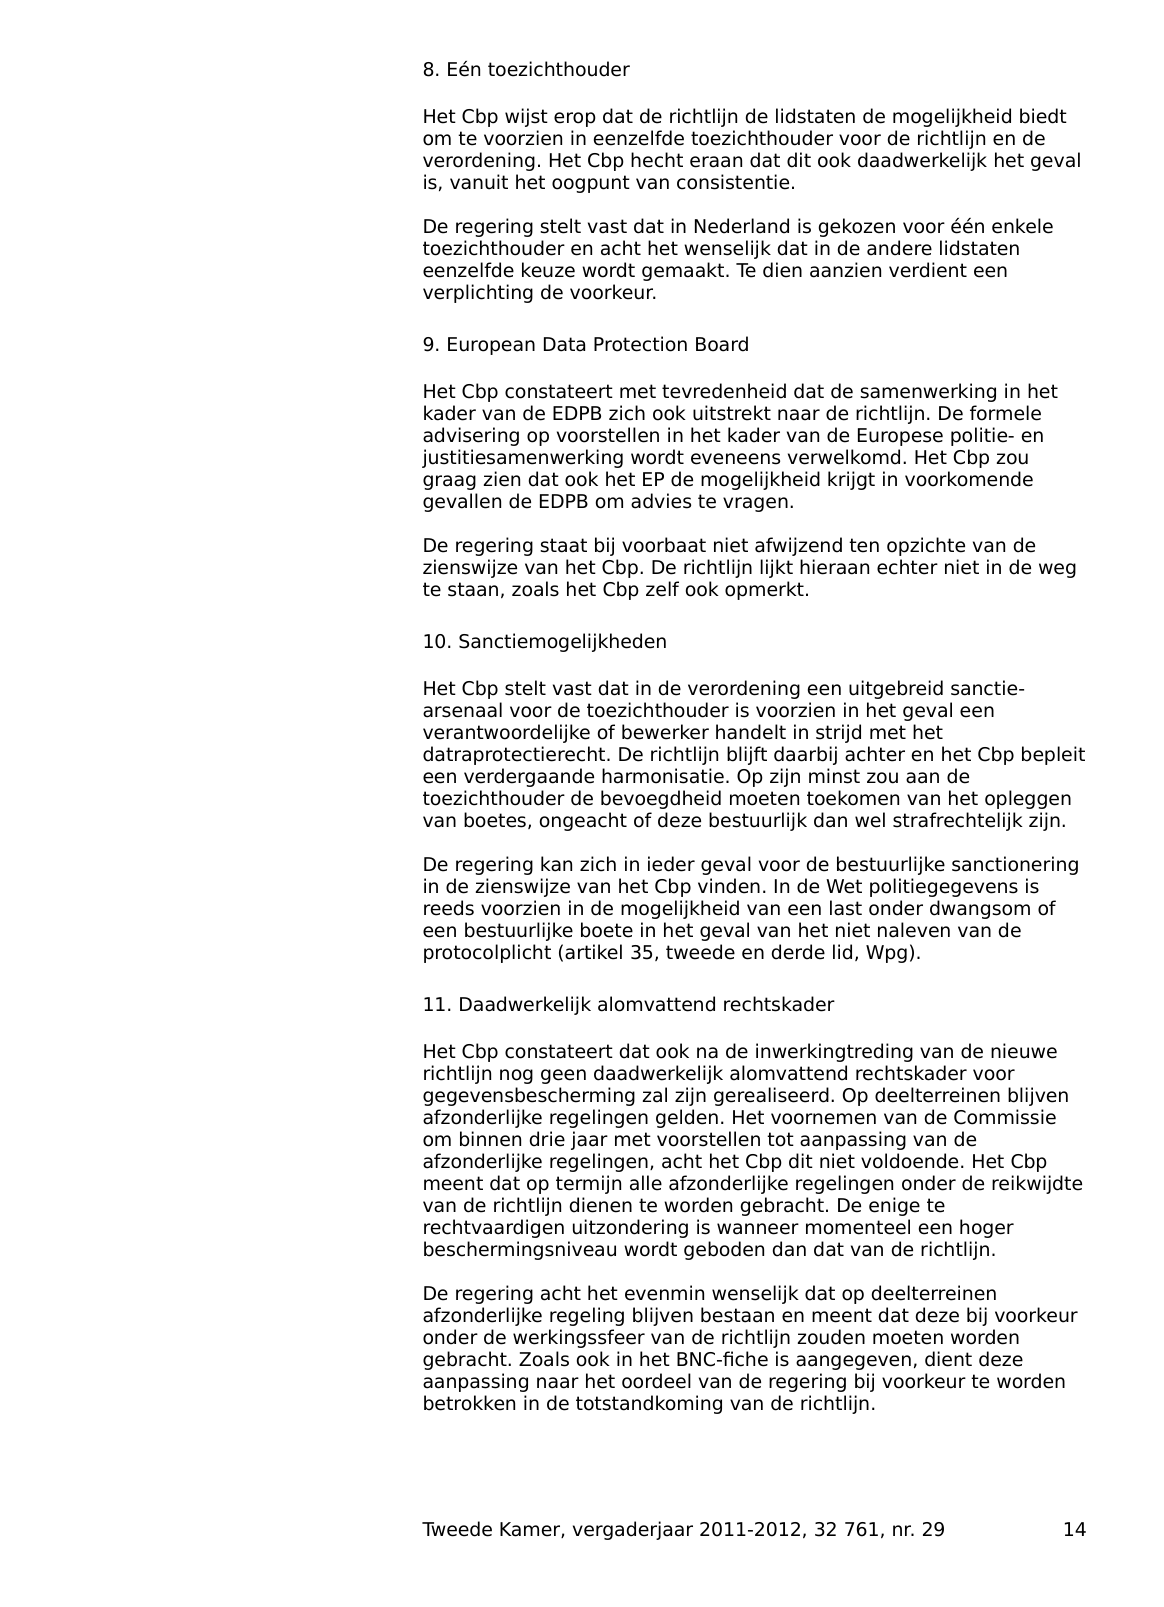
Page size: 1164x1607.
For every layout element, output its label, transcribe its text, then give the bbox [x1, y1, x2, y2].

subtitle 8. Eén toezichthouder [422, 59, 1087, 81]
text De regering kan zich in ieder geval voor de bestuurlijke sanctionering in de zienswijze van het Cbp vinden. In de Wet politiegegevens is reeds voorzien in de mogelijkheid van een last onder dwangsom of een bestuurlijke boete in het geval van het niet naleven van de protocolplicht (artikel 35, tweede en derde lid, Wpg). [422, 854, 1087, 964]
text De regering stelt vast dat in Nederland is gekozen voor één enkele toezichthouder en acht het wenselijk dat in de andere lidstaten eenzelfde keuze wordt gemaakt. Te dien aanzien verdient een verplichting de voorkeur. [422, 216, 1087, 304]
text Het Cbp constateert dat ook na de inwerkingtreding van de nieuwe richtlijn nog geen daadwerkelijk alomvattend rechtskader voor gegevensbescherming zal zijn gerealiseerd. Op deelterreinen blijven afzonderlijke regelingen gelden. Het voornemen van de Commissie om binnen drie jaar met voorstellen tot aanpassing van de afzonderlijke regelingen, acht het Cbp dit niet voldoende. Het Cbp meent dat op termijn alle afzonderlijke regelingen onder de reikwijdte van de richtlijn dienen te worden gebracht. De enige te rechtvaardigen uitzondering is wanneer momenteel een hoger beschermingsniveau wordt geboden dan dat van de richtlijn. [422, 1041, 1087, 1261]
text Het Cbp constateert met tevredenheid dat de samenwerking in het kader van de EDPB zich ook uitstrekt naar de richtlijn. De formele advisering op voorstellen in het kader van de Europese politie- en justitiesamenwerking wordt eveneens verwelkomd. Het Cbp zou graag zien dat ook het EP de mogelijkheid krijgt in voorkomende gevallen de EDPB om advies te vragen. [422, 381, 1087, 513]
text Het Cbp wijst erop dat de richtlijn de lidstaten de mogelijkheid biedt om te voorzien in eenzelfde toezichthouder voor de richtlijn en de verordening. Het Cbp hecht eraan dat dit ook daadwerkelijk het geval is, vanuit het oogpunt van consistentie. [422, 106, 1087, 194]
subtitle 9. European Data Protection Board [422, 334, 1087, 356]
text Het Cbp stelt vast dat in de verordening een uitgebreid sanctie-arsenaal voor de toezichthouder is voorzien in het geval een verantwoordelijke of bewerker handelt in strijd met het datraprotectierecht. De richtlijn blijft daarbij achter en het Cbp bepleit een verdergaande harmonisatie. Op zijn minst zou aan de toezichthouder de bevoegdheid moeten toekomen van het opleggen van boetes, ongeacht of deze bestuurlijk dan wel strafrechtelijk zijn. [422, 678, 1087, 832]
subtitle 11. Daadwerkelijk alomvattend rechtskader [422, 994, 1087, 1016]
subtitle 10. Sanctiemogelijkheden [422, 631, 1087, 653]
text De regering acht het evenmin wenselijk dat op deelterreinen afzonderlijke regeling blijven bestaan en meent dat deze bij voorkeur onder de werkingssfeer van de richtlijn zouden moeten worden gebracht. Zoals ook in het BNC-fiche is aangegeven, dient deze aanpassing naar het oordeel van de regering bij voorkeur te worden betrokken in de totstandkoming van de richtlijn. [422, 1283, 1087, 1415]
text De regering staat bij voorbaat niet afwijzend ten opzichte van de zienswijze van het Cbp. De richtlijn lijkt hieraan echter niet in de weg te staan, zoals het Cbp zelf ook opmerkt. [422, 535, 1087, 601]
